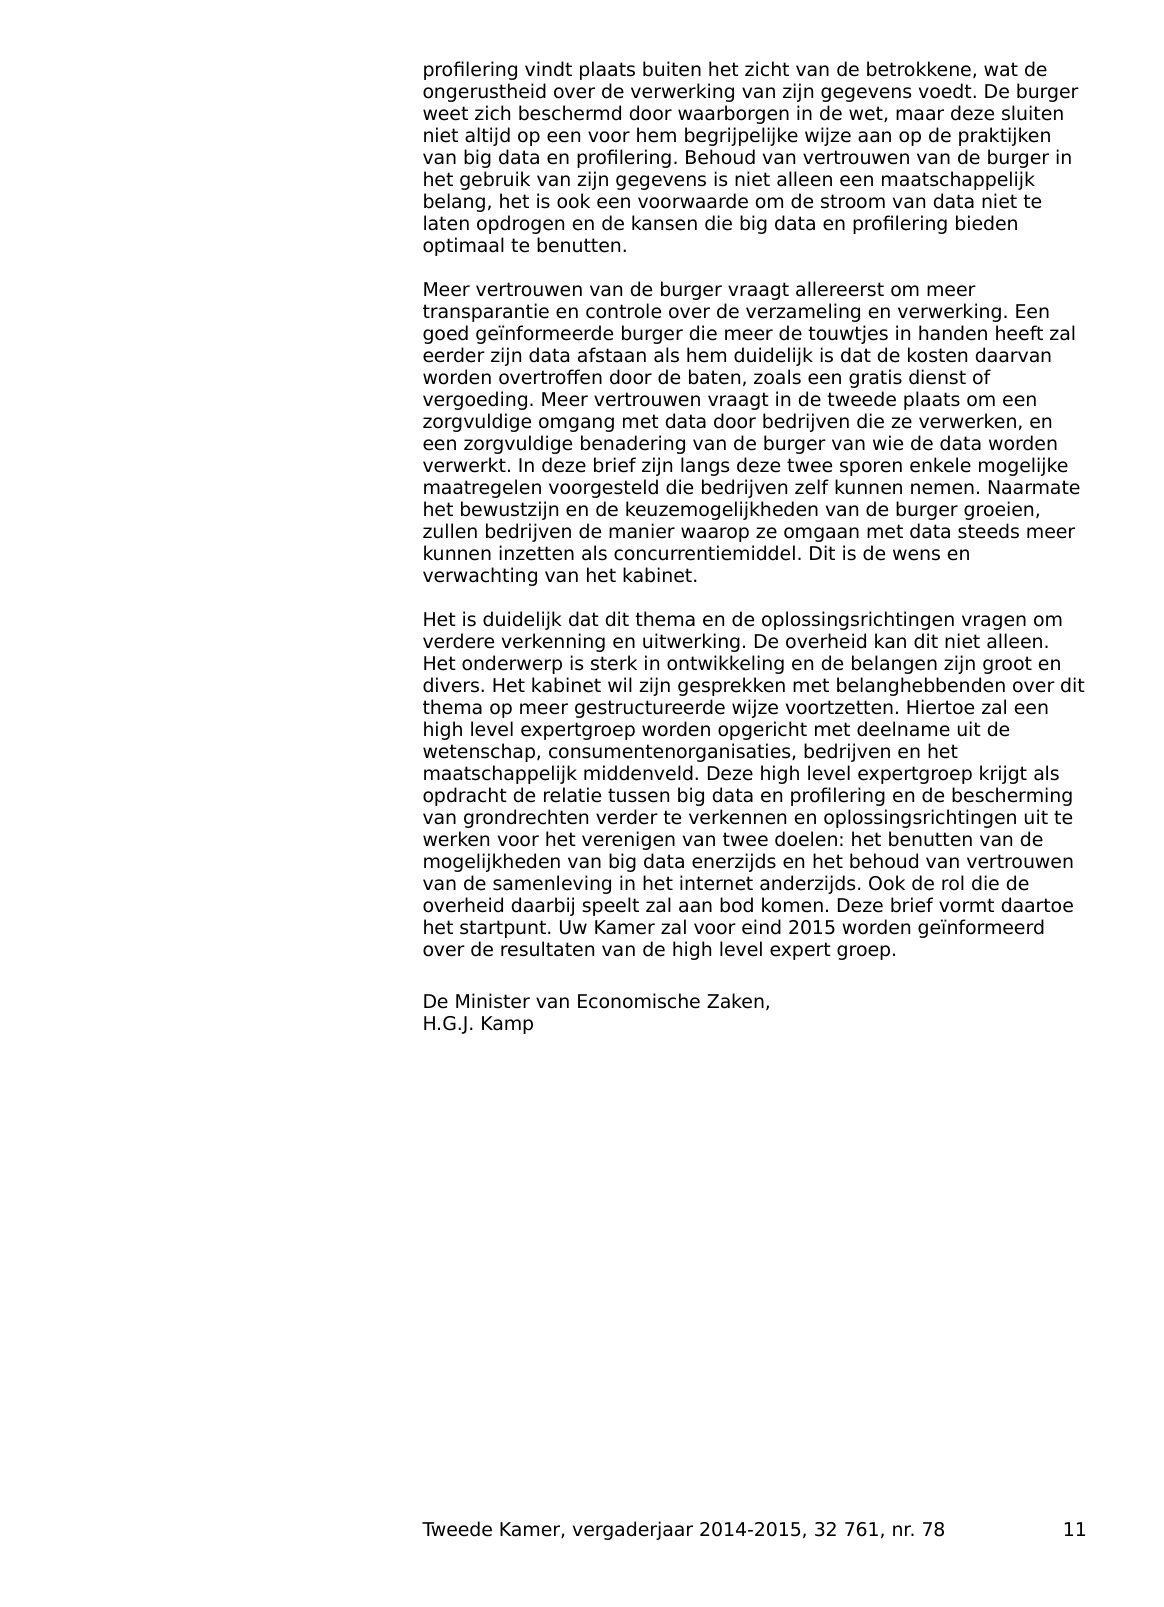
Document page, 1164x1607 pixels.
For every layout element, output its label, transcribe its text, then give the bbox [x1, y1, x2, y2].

text Meer vertrouwen van de burger vraagt allereerst om meer transparantie en controle over de verzameling en verwerking. Een goed geïnformeerde burger die meer de touwtjes in handen heeft zal eerder zijn data afstaan als hem duidelijk is dat de kosten daarvan worden overtroffen door de baten, zoals een gratis dienst of vergoeding. Meer vertrouwen vraagt in de tweede plaats om een zorgvuldige omgang met data door bedrijven die ze verwerken, en een zorgvuldige benadering van de burger van wie de data worden verwerkt. In deze brief zijn langs deze twee sporen enkele mogelijke maatregelen voorgesteld die bedrijven zelf kunnen nemen. Naarmate het bewustzijn en de keuzemogelijkheden van de burger groeien, zullen bedrijven de manier waarop ze omgaan met data steeds meer kunnen inzetten als concurrentiemiddel. Dit is de wens en verwachting van het kabinet. [422, 279, 1087, 587]
text De Minister van Economische Zaken, H.G.J. Kamp [422, 991, 1087, 1034]
text profilering vindt plaats buiten het zicht van de betrokkene, wat de ongerustheid over de verwerking van zijn gegevens voedt. De burger weet zich beschermd door waarborgen in de wet, maar deze sluiten niet altijd op een voor hem begrijpelijke wijze aan op de praktijken van big data en profilering. Behoud van vertrouwen van de burger in het gebruik van zijn gegevens is niet alleen een maatschappelijk belang, het is ook een voorwaarde om de stroom van data niet te laten opdrogen en de kansen die big data en profilering bieden optimaal te benutten. [422, 59, 1087, 257]
text Het is duidelijk dat dit thema en de oplossingsrichtingen vragen om verdere verkenning en uitwerking. De overheid kan dit niet alleen. Het onderwerp is sterk in ontwikkeling en de belangen zijn groot en divers. Het kabinet wil zijn gesprekken met belanghebbenden over dit thema op meer gestructureerde wijze voortzetten. Hiertoe zal een high level expertgroep worden opgericht met deelname uit de wetenschap, consumentenorganisaties, bedrijven en het maatschappelijk middenveld. Deze high level expertgroep krijgt als opdracht de relatie tussen big data en profilering en de bescherming van grondrechten verder te verkennen en oplossingsrichtingen uit te werken voor het verenigen van twee doelen: het benutten van de mogelijkheden van big data enerzijds en het behoud van vertrouwen van de samenleving in het internet anderzijds. Ook de rol die de overheid daarbij speelt zal aan bod komen. Deze brief vormt daartoe het startpunt. Uw Kamer zal voor eind 2015 worden geïnformeerd over de resultaten van de high level expert groep. [422, 609, 1087, 961]
